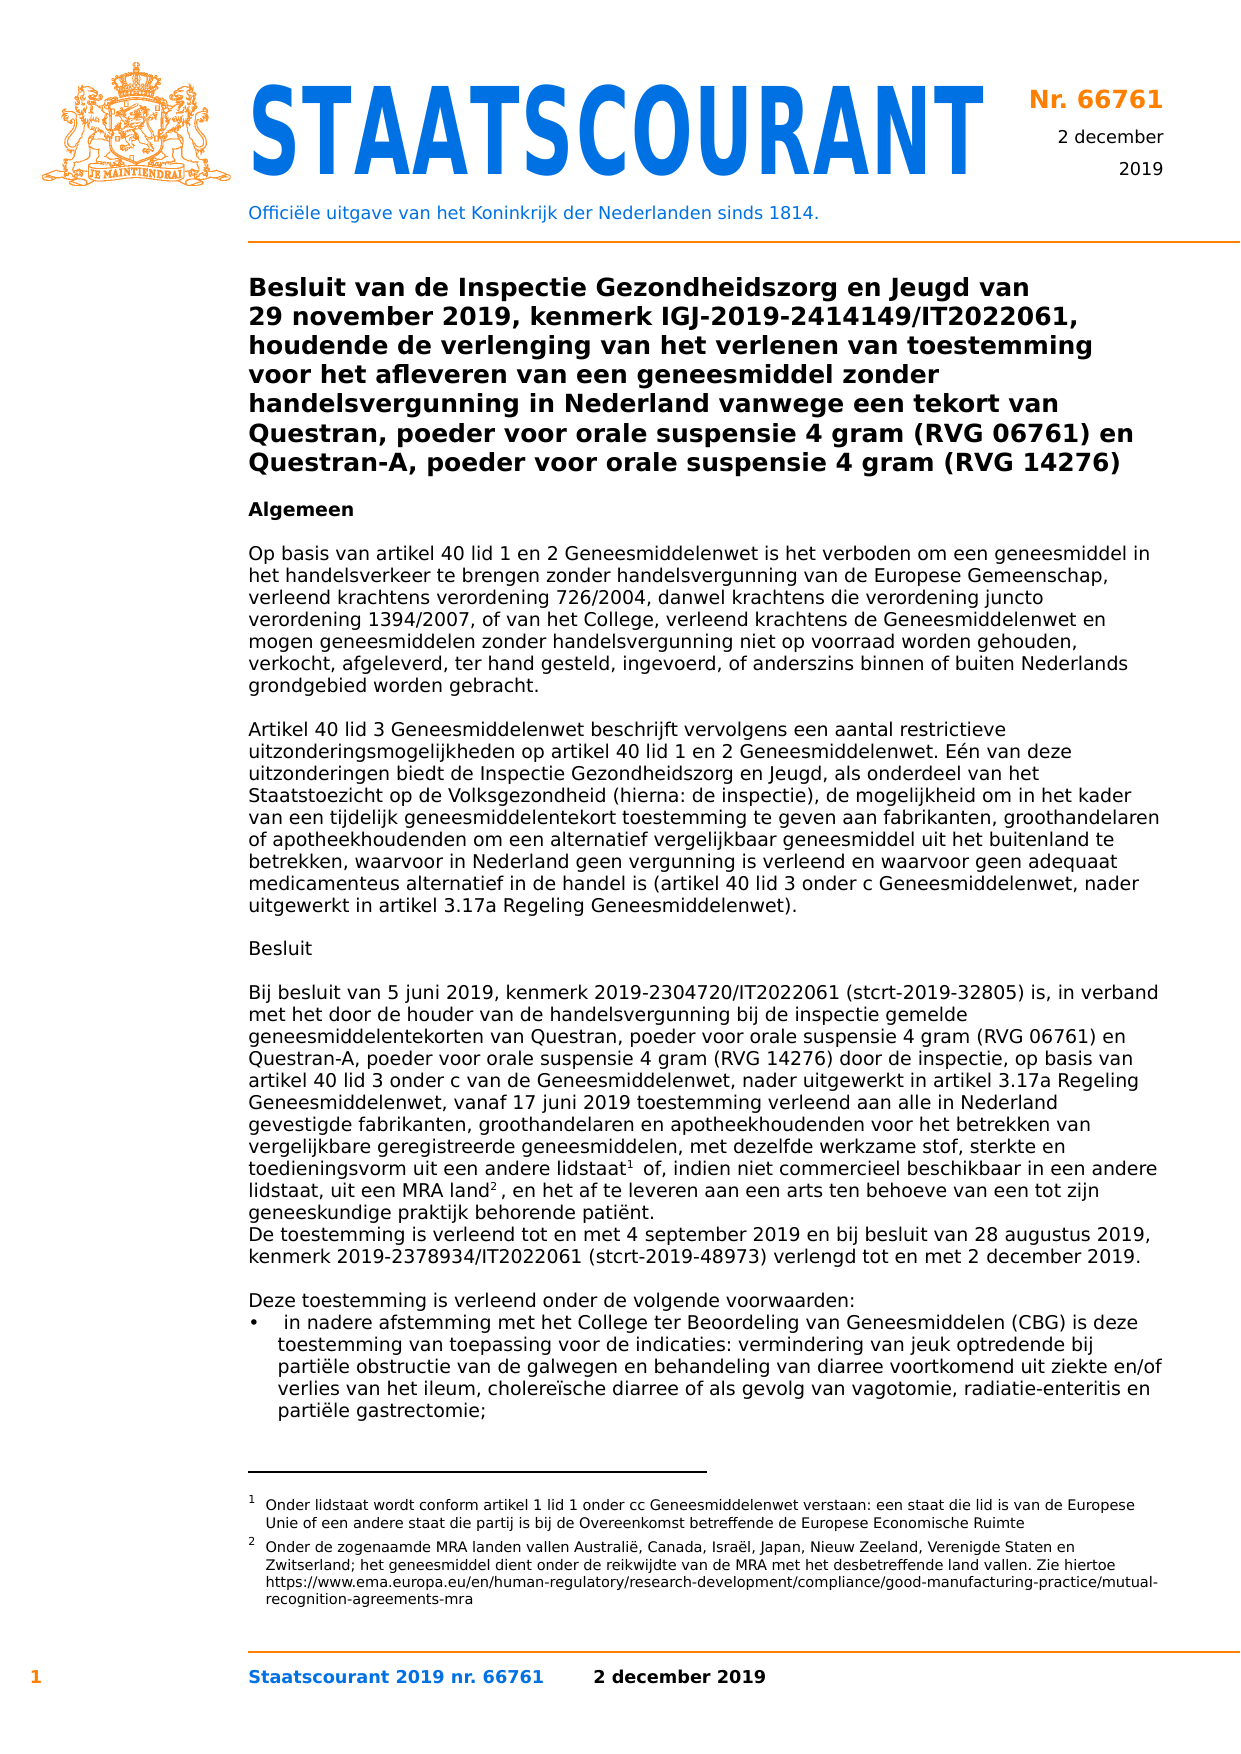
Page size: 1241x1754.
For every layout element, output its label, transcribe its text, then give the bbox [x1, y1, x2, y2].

text Deze toestemming is verleend onder de volgende voorwaarden: [248, 1290, 1163, 1312]
text Bij besluit van 5 juni 2019, kenmerk 2019-2304720/IT2022061 (stcrt-2019-32805) is, in verband met het door de houder van de handelsvergunning bij de inspectie gemelde geneesmiddelentekorten van Questran, poeder voor orale suspensie 4 gram (RVG 06761) en Questran-A, poeder voor orale suspensie 4 gram (RVG 14276) door de inspectie, op basis van artikel 40 lid 3 onder c van de Geneesmiddelenwet, nader uitgewerkt in artikel 3.17a Regeling Geneesmiddelenwet, vanaf 17 juni 2019 toestemming verleend aan alle in Nederland gevestigde fabrikanten, groothandelaren en apotheekhoudenden voor het betrekken van vergelijkbare geregistreerde geneesmiddelen, met dezelfde werkzame stof, sterkte en toedieningsvorm uit een andere lidstaat of, indien niet commercieel beschikbaar in een andere lidstaat, uit een MRA land, en het af te leveren aan een arts ten behoeve van een tot zijn geneeskundige praktijk behorende patiënt. [248, 982, 1163, 1224]
text Artikel 40 lid 3 Geneesmiddelenwet beschrijft vervolgens een aantal restrictieve uitzonderingsmogelijkheden op artikel 40 lid 1 en 2 Geneesmiddelenwet. Eén van deze uitzonderingen biedt de Inspectie Gezondheidszorg en Jeugd, als onderdeel van het Staatstoezicht op de Volksgezondheid (hierna: de inspectie), de mogelijkheid om in het kader van een tijdelijk geneesmiddelentekort toestemming te geven aan fabrikanten, groothandelaren of apotheekhoudenden om een alternatief vergelijkbaar geneesmiddel uit het buitenland te betrekken, waarvoor in Nederland geen vergunning is verleend en waarvoor geen adequaat medicamenteus alternatief in de handel is (artikel 40 lid 3 onder c Geneesmiddelenwet, nader uitgewerkt in artikel 3.17a Regeling Geneesmiddelenwet). [248, 719, 1163, 916]
table_header [25, 62, 248, 241]
table_cell 2 december [998, 121, 1240, 153]
text • in nadere afstemming met het College ter Beoordeling van Geneesmiddelen (CBG) is deze toestemming van toepassing voor de indicaties: vermindering van jeuk optredende bij partiële obstructie van de galwegen en behandeling van diarree voortkomend uit ziekte en/of verlies van het ileum, cholereïsche diarree of als gevolg van vagotomie, radiatie-enteritis en partiële gastrectomie; [248, 1312, 1163, 1422]
picture [41, 62, 231, 186]
table_cell Officiële uitgave van het Koninkrijk der Nederlanden sinds 1814. [248, 203, 1240, 241]
text De toestemming is verleend tot en met 4 september 2019 en bij besluit van 28 augustus 2019, kenmerk 2019-2378934/IT2022061 (stcrt-2019-48973) verlengd tot en met 2 december 2019. [248, 1224, 1163, 1268]
text Besluit [248, 938, 1163, 960]
table_header STAATSCOURANT [248, 62, 998, 203]
text Op basis van artikel 40 lid 1 en 2 Geneesmiddelenwet is het verboden om een geneesmiddel in het handelsverkeer te brengen zonder handelsvergunning van de Europese Gemeenschap, verleend krachtens verordening 726/2004, danwel krachtens die verordening juncto verordening 1394/2007, of van het College, verleend krachtens de Geneesmiddelenwet en mogen geneesmiddelen zonder handelsvergunning niet op voorraad worden gehouden, verkocht, afgeleverd, ter hand gesteld, ingevoerd, of anderszins binnen of buiten Nederlands grondgebied worden gebracht. [248, 543, 1163, 697]
table_header Nr. 66761 [998, 62, 1240, 121]
subtitle Algemeen [248, 499, 1163, 521]
text Onder de zogenaamde MRA landen vallen Australië, Canada, Israël, Japan, Nieuw Zeeland, Verenigde Staten en Zwitserland; het geneesmiddel dient onder de reikwijdte van de MRA met het desbetreffende land vallen. Zie hiertoe https://www.ema.europa.eu/en/human-regulatory/research-development/compliance/good-manufacturing-practice/mutual-recognition-agreements-mra [248, 1535, 1163, 1608]
text Onder lidstaat wordt conform artikel 1 lid 1 onder cc Geneesmiddelenwet verstaan: een staat die lid is van de Europese Unie of een andere staat die partij is bij de Overeenkomst betreffende de Europese Economische Ruimte [248, 1493, 1163, 1532]
subtitle Besluit van de Inspectie Gezondheidszorg en Jeugd van 29 november 2019, kenmerk IGJ-2019-2414149/IT2022061, houdende de verlenging van het verlenen van toestemming voor het afleveren van een geneesmiddel zonder handelsvergunning in Nederland vanwege een tekort van Questran, poeder voor orale suspensie 4 gram (RVG 06761) en Questran-A, poeder voor orale suspensie 4 gram (RVG 14276) [248, 273, 1163, 477]
table_cell 2019 [998, 153, 1240, 203]
